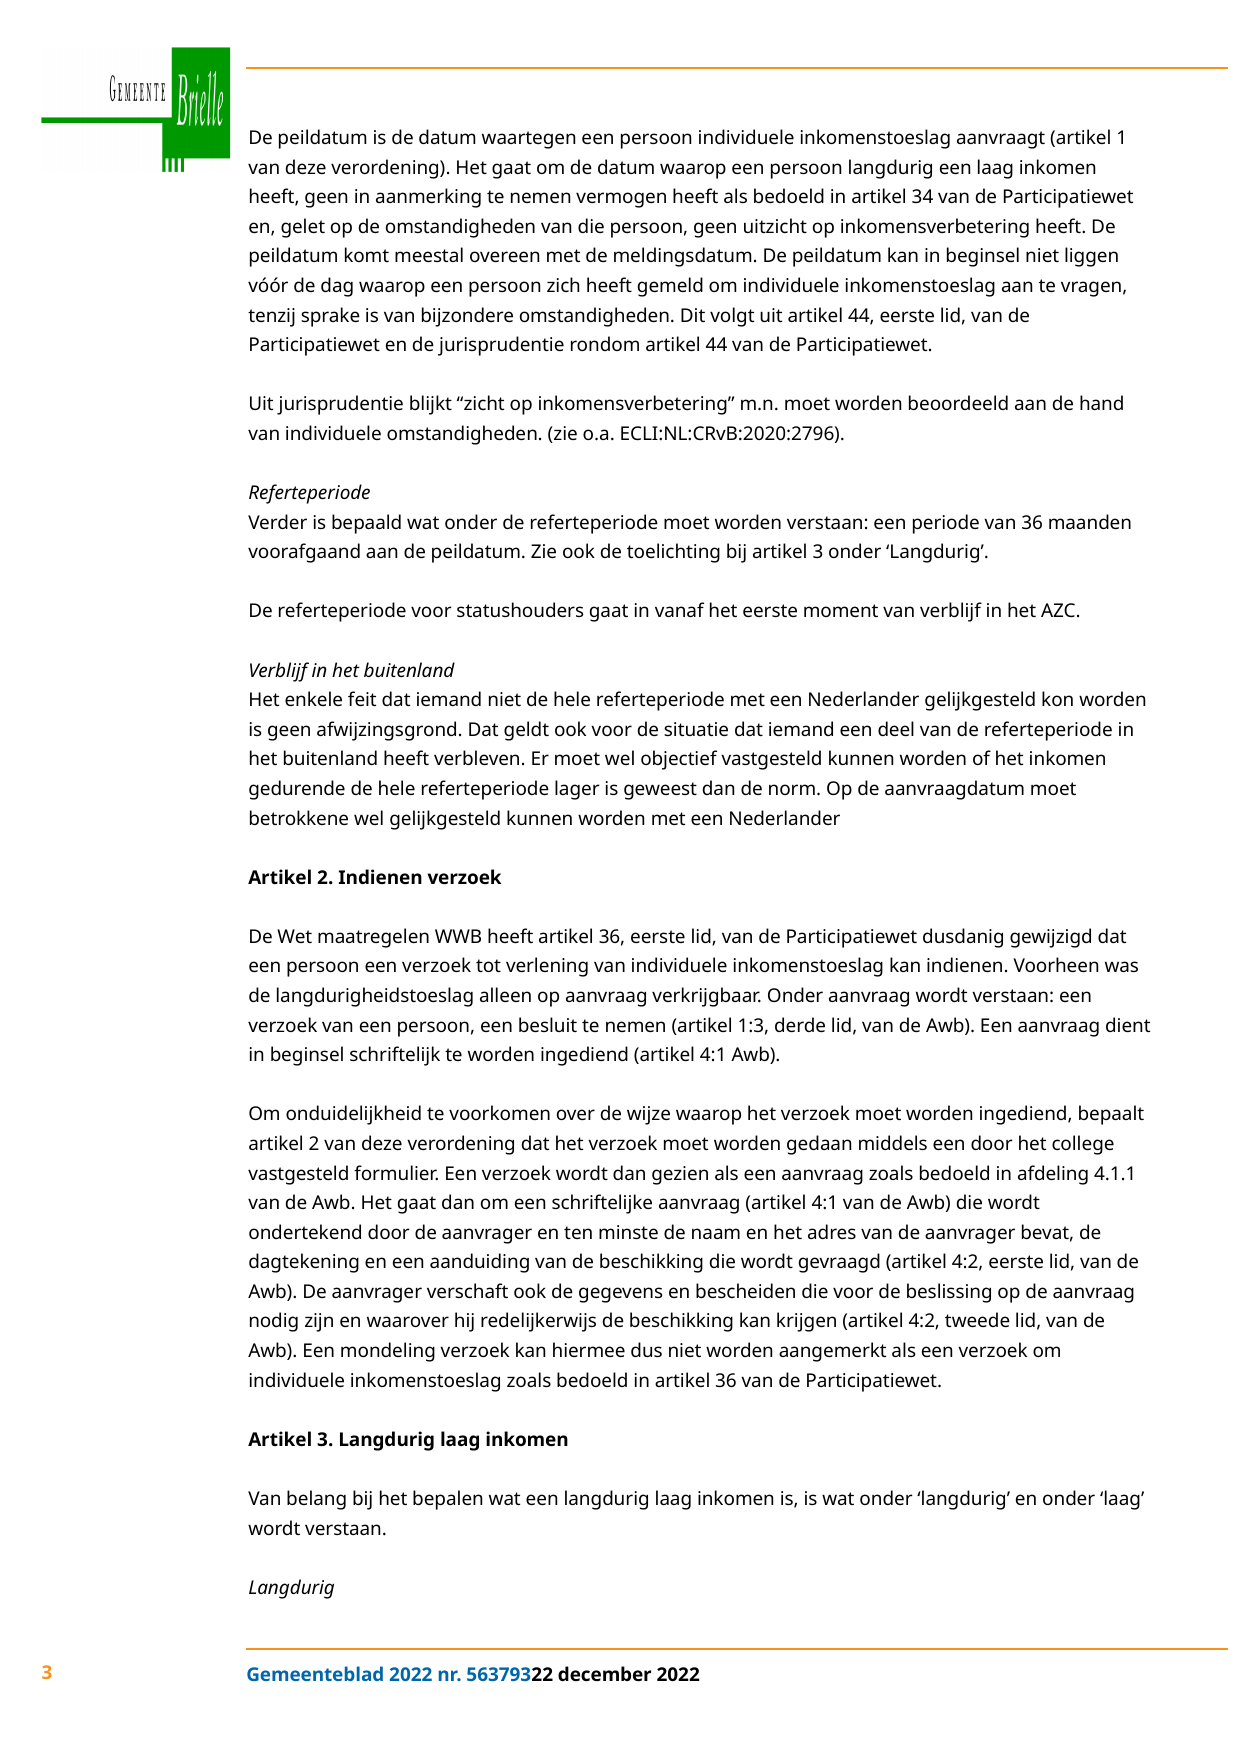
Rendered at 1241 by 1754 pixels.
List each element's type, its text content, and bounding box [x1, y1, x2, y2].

text Om onduidelijkheid te voorkomen over de wijze waarop het verzoek moet worden ingediend, bepaalt artikel 2 van deze verordening dat het verzoek moet worden gedaan middels een door het college vastgesteld formulier. Een verzoek wordt dan gezien als een aanvraag zoals bedoeld in afdeling 4.1.1 van de Awb. Het gaat dan om een schriftelijke aanvraag (artikel 4:1 van de Awb) die wordt ondertekend door de aanvrager en ten minste de naam en het adres van de aanvrager bevat, de dagtekening en een aanduiding van de beschikking die wordt gevraagd (artikel 4:2, eerste lid, van de Awb). De aanvrager verschaft ook de gegevens en bescheiden die voor de beslissing op de aanvraag nodig zijn en waarover hij redelijkerwijs de beschikking kan krijgen (artikel 4:2, tweede lid, van de Awb). Een mondeling verzoek kan hiermee dus niet worden aangemerkt als een verzoek om individuele inkomenstoeslag zoals bedoeld in artikel 36 van de Participatiewet. [248, 1101, 1152, 1393]
picture [41, 47, 231, 172]
text Langdurig [248, 1574, 1152, 1600]
text Verder is bepaald wat onder de referteperiode moet worden verstaan: een periode van 36 maanden voorafgaand aan de peildatum. Zie ook de toelichting bij artikel 3 onder ‘Langdurig’. [248, 509, 1152, 564]
text Artikel 2. Indienen verzoek [248, 864, 1152, 890]
text De referteperiode voor statushouders gaat in vanaf het eerste moment van verblijf in het AZC. [248, 598, 1152, 623]
text De Wet maatregelen WWB heeft artikel 36, eerste lid, van de Participatiewet dusdanig gewijzigd dat een persoon een verzoek tot verlening van individuele inkomenstoeslag kan indienen. Voorheen was de langdurigheidstoeslag alleen op aanvraag verkrijgbaar. Onder aanvraag wordt verstaan: een verzoek van een persoon, een besluit te nemen (artikel 1:3, derde lid, van de Awb). Een aanvraag dient in beginsel schriftelijk te worden ingediend (artikel 4:1 Awb). [248, 923, 1152, 1067]
text Verblijf in het buitenland [248, 657, 1152, 683]
text Artikel 3. Langdurig laag inkomen [248, 1426, 1152, 1452]
text Uit jurisprudentie blijkt “zicht op inkomensverbetering” m.n. moet worden beoordeeld aan de hand van individuele omstandigheden. (zie o.a. ECLI:NL:CRvB:2020:2796). [248, 391, 1152, 446]
text Referteperiode [248, 479, 1152, 505]
text De peildatum is de datum waartegen een persoon individuele inkomenstoeslag aanvraagt (artikel 1 van deze verordening). Het gaat om de datum waarop een persoon langdurig een laag inkomen heeft, geen in aanmerking te nemen vermogen heeft als bedoeld in artikel 34 van de Participatiewet en, gelet op de omstandigheden van die persoon, geen uitzicht op inkomensverbetering heeft. De peildatum komt meestal overeen met de meldingsdatum. De peildatum kan in beginsel niet liggen vóór de dag waarop een persoon zich heeft gemeld om individuele inkomenstoeslag aan te vragen, tenzij sprake is van bijzondere omstandigheden. Dit volgt uit artikel 44, eerste lid, van de Participatiewet en de jurisprudentie rondom artikel 44 van de Participatiewet. [248, 124, 1152, 357]
text Het enkele feit dat iemand niet de hele referteperiode met een Nederlander gelijkgesteld kon worden is geen afwijzingsgrond. Dat geldt ook voor de situatie dat iemand een deel van de referteperiode in het buitenland heeft verbleven. Er moet wel objectief vastgesteld kunnen worden of het inkomen gedurende de hele referteperiode lager is geweest dan de norm. Op de aanvraagdatum moet betrokkene wel gelijkgesteld kunnen worden met een Nederlander [248, 686, 1152, 831]
text Van belang bij het bepalen wat een langdurig laag inkomen is, is wat onder ‘langdurig’ en onder ‘laag’ wordt verstaan. [248, 1485, 1152, 1541]
